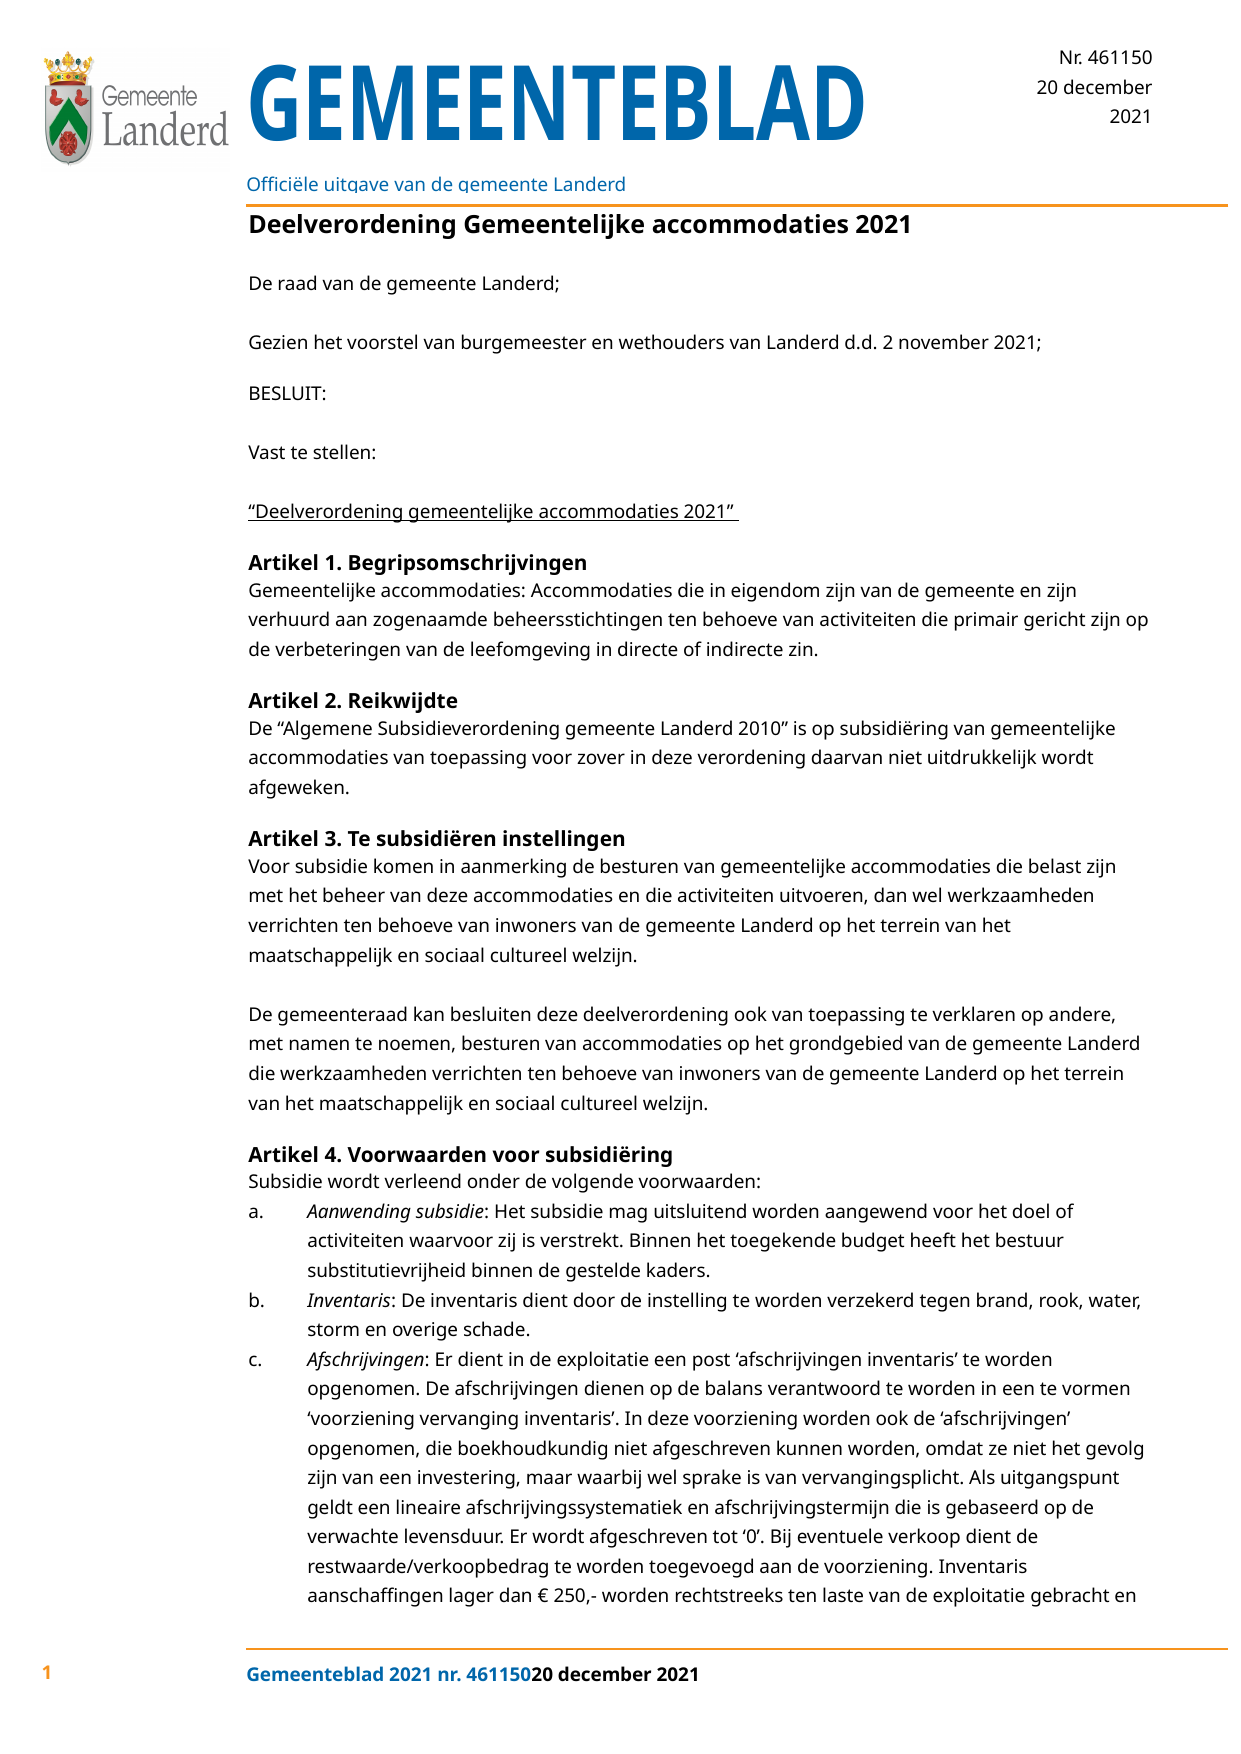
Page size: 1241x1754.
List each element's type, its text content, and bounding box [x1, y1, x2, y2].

text Artikel 3. Te subsidiëren instellingen [248, 824, 1152, 853]
list Aanwending subsidie: Het subsidie mag uitsluitend worden aangewend voor het doel of activiteiten waarvoor zij is verstrekt. Binnen het toegekende budget heeft het bestuur substitutievrijheid binnen de gestelde kaders. [248, 1198, 1152, 1283]
text Deelverordening Gemeentelijke accommodaties 2021 [248, 207, 1152, 241]
text Subsidie wordt verleend onder de volgende voorwaarden: [248, 1168, 1152, 1194]
text Vast te stellen: [248, 439, 1152, 465]
text Artikel 2. Reikwijdte [248, 687, 1152, 715]
picture [41, 47, 231, 172]
text De “Algemene Subsidieverordening gemeente Landerd 2010” is op subsidiëring van gemeentelijke accommodaties van toepassing voor zover in deze verordening daarvan niet uitdrukkelijk wordt afgeweken. [248, 715, 1152, 800]
text “Deelverordening gemeentelijke accommodaties 2021” [248, 498, 1152, 524]
text BESLUIT: [248, 380, 1152, 406]
text Gezien het voorstel van burgemeester en wethouders van Landerd d.d. 2 november 2021; [248, 329, 1152, 355]
list Inventaris: De inventaris dient door de instelling te worden verzekerd tegen brand, rook, water, storm en overige schade. [248, 1287, 1152, 1342]
text Artikel 1. Begripsomschrijvingen [248, 548, 1152, 577]
text Artikel 4. Voorwaarden voor subsidiëring [248, 1140, 1152, 1168]
text De gemeenteraad kan besluiten deze deelverordening ook van toepassing te verklaren op andere, met namen te noemen, besturen van accommodaties op het grondgebied van de gemeente Landerd die werkzaamheden verrichten ten behoeve van inwoners van de gemeente Landerd op het terrein van het maatschappelijk en sociaal cultureel welzijn. [248, 1001, 1152, 1115]
text De raad van de gemeente Landerd; [248, 270, 1152, 296]
text Voor subsidie komen in aanmerking de besturen van gemeentelijke accommodaties die belast zijn met het beheer van deze accommodaties en die activiteiten uitvoeren, dan wel werkzaamheden verrichten ten behoeve van inwoners van de gemeente Landerd op het terrein van het maatschappelijk en sociaal cultureel welzijn. [248, 853, 1152, 967]
list Afschrijvingen: Er dient in de exploitatie een post ‘afschrijvingen inventaris’ te worden opgenomen. De afschrijvingen dienen op de balans verantwoord te worden in een te vormen ‘voorziening vervanging inventaris’. In deze voorziening worden ook de ‘afschrijvingen’ opgenomen, die boekhoudkundig niet afgeschreven kunnen worden, omdat ze niet het gevolg zijn van een investering, maar waarbij wel sprake is van vervangingsplicht. Als uitgangspunt geldt een lineaire afschrijvingssystematiek en afschrijvingstermijn die is gebaseerd op de verwachte levensduur. Er wordt afgeschreven tot ‘0’. Bij eventuele verkoop dient de restwaarde/verkoopbedrag te worden toegevoegd aan de voorziening. Inventaris aanschaffingen lager dan € 250,- worden rechtstreeks ten laste van de exploitatie gebracht en [248, 1346, 1152, 1608]
text Gemeentelijke accommodaties: Accommodaties die in eigendom zijn van de gemeente en zijn verhuurd aan zogenaamde beheersstichtingen ten behoeve van activiteiten die primair gericht zijn op de verbeteringen van de leefomgeving in directe of indirecte zin. [248, 577, 1152, 662]
